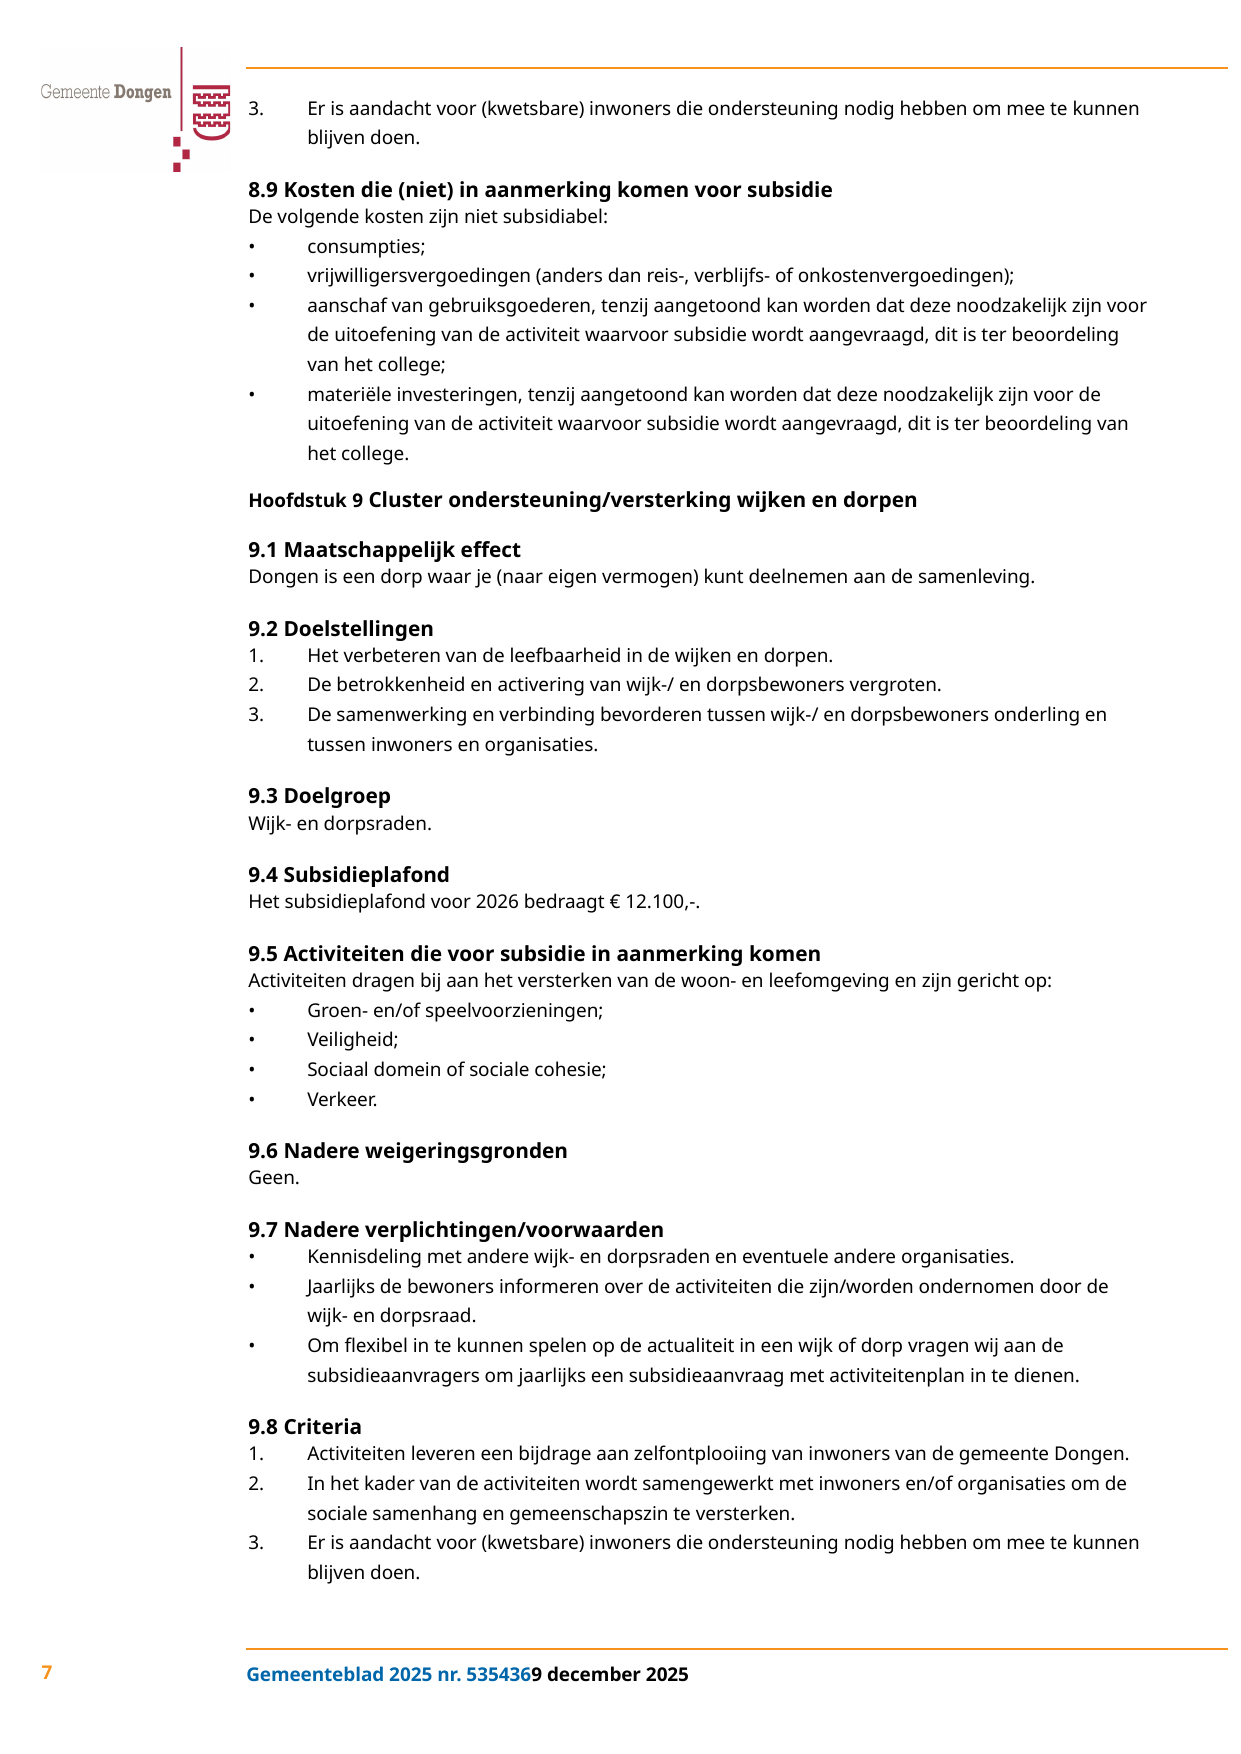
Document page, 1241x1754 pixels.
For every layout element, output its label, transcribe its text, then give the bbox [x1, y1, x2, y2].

list In het kader van de activiteiten wordt samengewerkt met inwoners en/of organisaties om de sociale samenhang en gemeenschapszin te versterken. [248, 1470, 1152, 1526]
list aanschaf van gebruiksgoederen, tenzij aangetoond kan worden dat deze noodzakelijk zijn voor de uitoefening van de activiteit waarvoor subsidie wordt aangevraagd, dit is ter beoordeling van het college; [248, 292, 1152, 377]
list De samenwerking en verbinding bevorderen tussen wijk-/ en dorpsbewoners onderling en tussen inwoners en organisaties. [248, 701, 1152, 757]
list Activiteiten leveren een bijdrage aan zelfontplooiing van inwoners van de gemeente Dongen. [248, 1441, 1152, 1466]
list Veiligheid; [248, 1027, 1152, 1052]
text 9.4 Subsidieplafond [248, 860, 1152, 888]
list vrijwilligersvergoedingen (anders dan reis-, verblijfs- of onkostenvergoedingen); [248, 262, 1152, 288]
text 9.8 Criteria [248, 1412, 1152, 1441]
text De volgende kosten zijn niet subsidiabel: [248, 203, 1152, 229]
text 9.6 Nadere weigeringsgronden [248, 1136, 1152, 1164]
text Dongen is een dorp waar je (naar eigen vermogen) kunt deelnemen aan de samenleving. [248, 563, 1152, 589]
list De betrokkenheid en activering van wijk-/ en dorpsbewoners vergroten. [248, 672, 1152, 697]
picture [41, 47, 231, 172]
list Om flexibel in te kunnen spelen op de actualiteit in een wijk of dorp vragen wij aan de subsidieaanvragers om jaarlijks een subsidieaanvraag met activiteitenplan in te dienen. [248, 1332, 1152, 1387]
text 9.3 Doelgroep [248, 781, 1152, 810]
list Sociaal domein of sociale cohesie; [248, 1056, 1152, 1082]
list Verkeer. [248, 1086, 1152, 1111]
list Er is aandacht voor (kwetsbare) inwoners die ondersteuning nodig hebben om mee te kunnen blijven doen. [248, 1529, 1152, 1585]
text 8.9 Kosten die (niet) in aanmerking komen voor subsidie [248, 175, 1152, 203]
list Het verbeteren van de leefbaarheid in de wijken en dorpen. [248, 642, 1152, 668]
text Het subsidieplafond voor 2026 bedraagt € 12.100,-. [248, 888, 1152, 914]
text 9.7 Nadere verplichtingen/voorwaarden [248, 1215, 1152, 1243]
text 9.5 Activiteiten die voor subsidie in aanmerking komen [248, 939, 1152, 967]
text 9.2 Doelstellingen [248, 614, 1152, 642]
text Activiteiten dragen bij aan het versterken van de woon- en leefomgeving en zijn gericht op: [248, 967, 1152, 993]
text Hoofdstuk 9 Cluster ondersteuning/versterking wijken en dorpen [248, 486, 1152, 514]
list materiële investeringen, tenzij aangetoond kan worden dat deze noodzakelijk zijn voor de uitoefening van de activiteit waarvoor subsidie wordt aangevraagd, dit is ter beoordeling van het college. [248, 381, 1152, 466]
list Jaarlijks de bewoners informeren over de activiteiten die zijn/worden ondernomen door de wijk- en dorpsraad. [248, 1273, 1152, 1328]
text 9.1 Maatschappelijk effect [248, 535, 1152, 563]
text Geen. [248, 1164, 1152, 1190]
list consumpties; [248, 233, 1152, 258]
list Groen- en/of speelvoorzieningen; [248, 997, 1152, 1023]
text Wijk- en dorpsraden. [248, 810, 1152, 835]
list Er is aandacht voor (kwetsbare) inwoners die ondersteuning nodig hebben om mee te kunnen blijven doen. [248, 95, 1152, 150]
list Kennisdeling met andere wijk- en dorpsraden en eventuele andere organisaties. [248, 1243, 1152, 1269]
